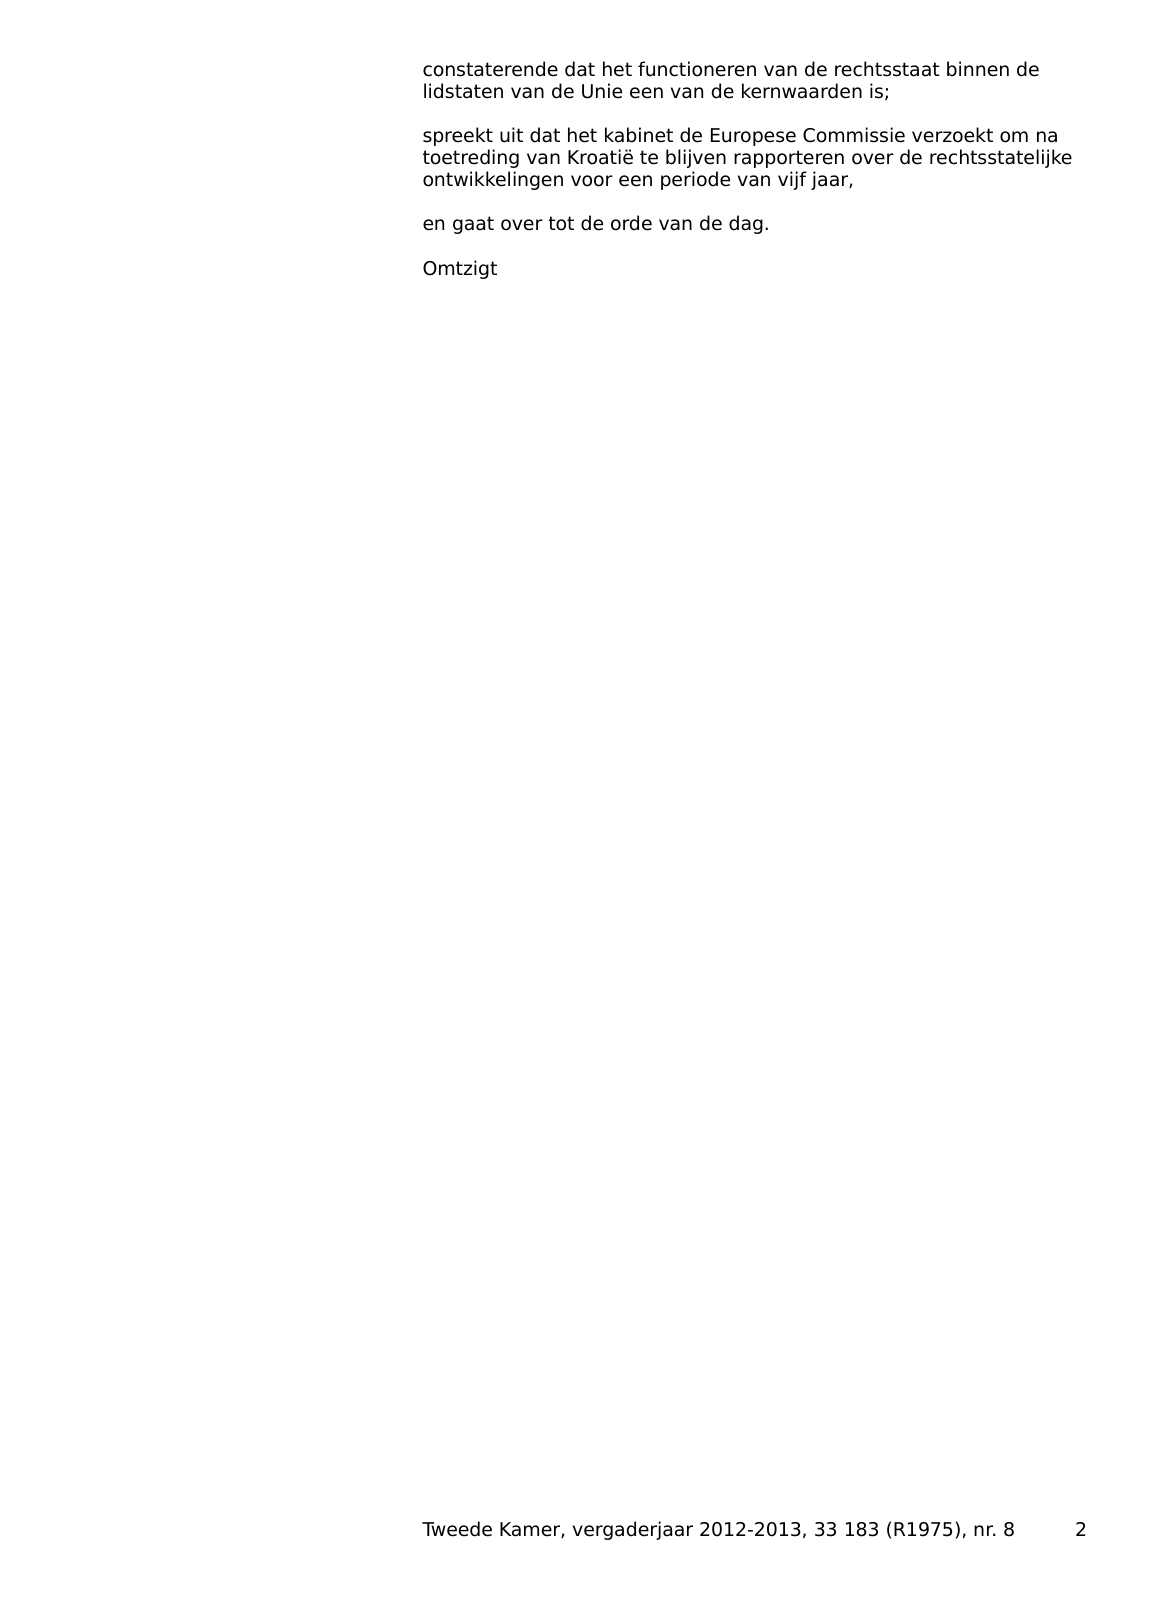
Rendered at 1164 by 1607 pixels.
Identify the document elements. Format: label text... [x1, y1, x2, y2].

text en gaat over tot de orde van de dag. [422, 213, 1087, 235]
text spreekt uit dat het kabinet de Europese Commissie verzoekt om na toetreding van Kroatië te blijven rapporteren over de rechtsstatelijke ontwikkelingen voor een periode van vijf jaar, [422, 125, 1087, 191]
text Omtzigt [422, 257, 1087, 279]
text constaterende dat het functioneren van de rechtsstaat binnen de lidstaten van de Unie een van de kernwaarden is; [422, 59, 1087, 103]
